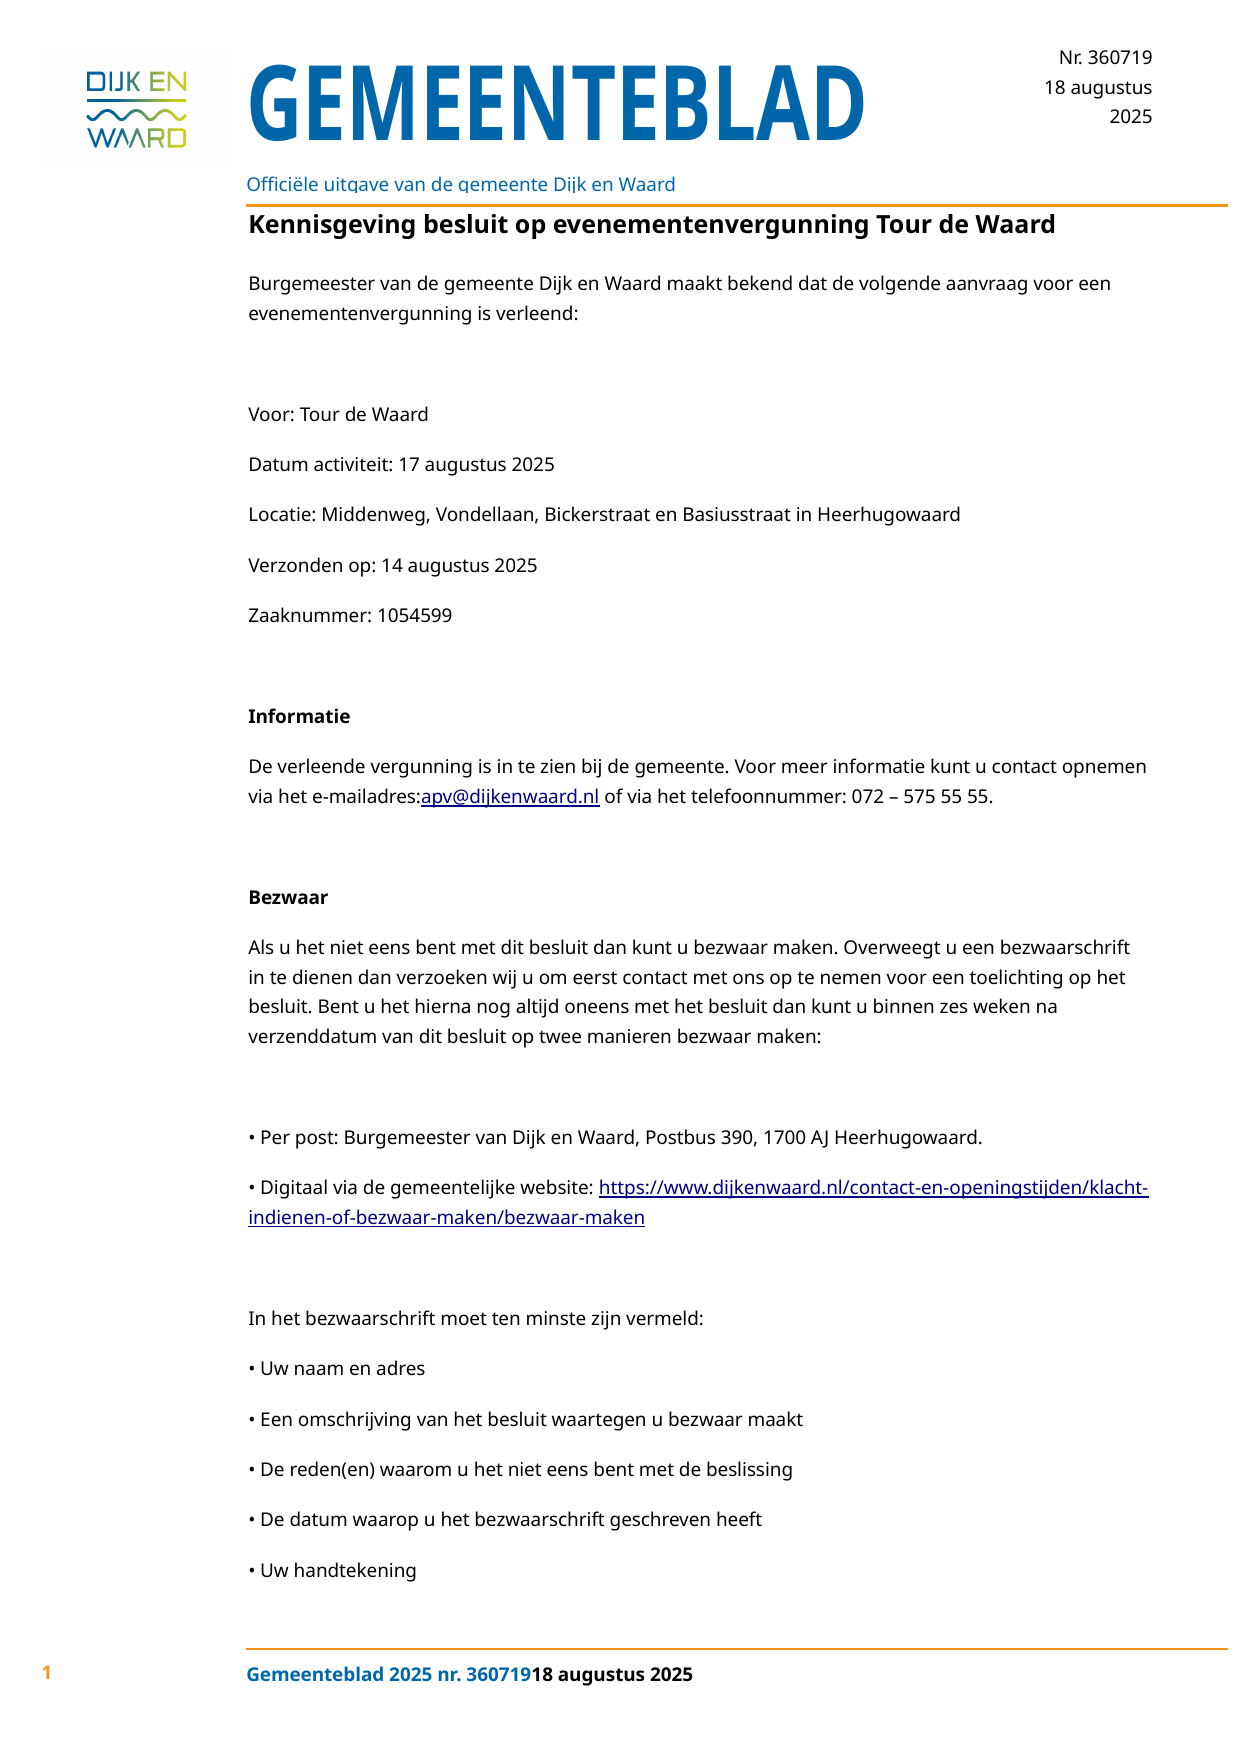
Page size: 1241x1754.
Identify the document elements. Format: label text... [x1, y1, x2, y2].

text • Uw handtekening [248, 1557, 1152, 1583]
text • Digitaal via de gemeentelijke website: https://www.dijkenwaard.nl/contact-en-openingstijden/klacht-indienen-of-bezwaar-maken/bezwaar-maken [248, 1174, 1152, 1230]
text In het bezwaarschrift moet ten minste zijn vermeld: [248, 1305, 1152, 1331]
text Burgemeester van de gemeente Dijk en Waard maakt bekend dat de volgende aanvraag voor een evenementenvergunning is verleend: [248, 270, 1152, 326]
text Voor: Tour de Waard [248, 401, 1152, 426]
text De verleende vergunning is in te zien bij de gemeente. Voor meer informatie kunt u contact opnemen via het e-mailadres:apv@dijkenwaard.nl of via het telefoonnummer: 072 – 575 55 55. [248, 754, 1152, 809]
text • De datum waarop u het bezwaarschrift geschreven heeft [248, 1507, 1152, 1532]
text Verzonden op: 14 augustus 2025 [248, 552, 1152, 578]
text • Een omschrijving van het besluit waartegen u bezwaar maakt [248, 1406, 1152, 1431]
text • Uw naam en adres [248, 1355, 1152, 1381]
text Informatie [248, 703, 1152, 729]
picture [41, 47, 231, 172]
text Bezwaar [248, 884, 1152, 910]
text • Per post: Burgemeester van Dijk en Waard, Postbus 390, 1700 AJ Heerhugowaard. [248, 1124, 1152, 1150]
text Datum activiteit: 17 augustus 2025 [248, 451, 1152, 477]
text • De reden(en) waarom u het niet eens bent met de beslissing [248, 1456, 1152, 1482]
text Als u het niet eens bent met dit besluit dan kunt u bezwaar maken. Overweegt u een bezwaarschrift in te dienen dan verzoeken wij u om eerst contact met ons op te nemen voor een toelichting op het besluit. Bent u het hierna nog altijd oneens met het besluit dan kunt u binnen zes weken na verzenddatum van dit besluit op twee manieren bezwaar maken: [248, 934, 1152, 1049]
text Locatie: Middenweg, Vondellaan, Bickerstraat en Basiusstraat in Heerhugowaard [248, 502, 1152, 527]
text Zaaknummer: 1054599 [248, 602, 1152, 628]
text Kennisgeving besluit op evenementenvergunning Tour de Waard [248, 207, 1152, 241]
